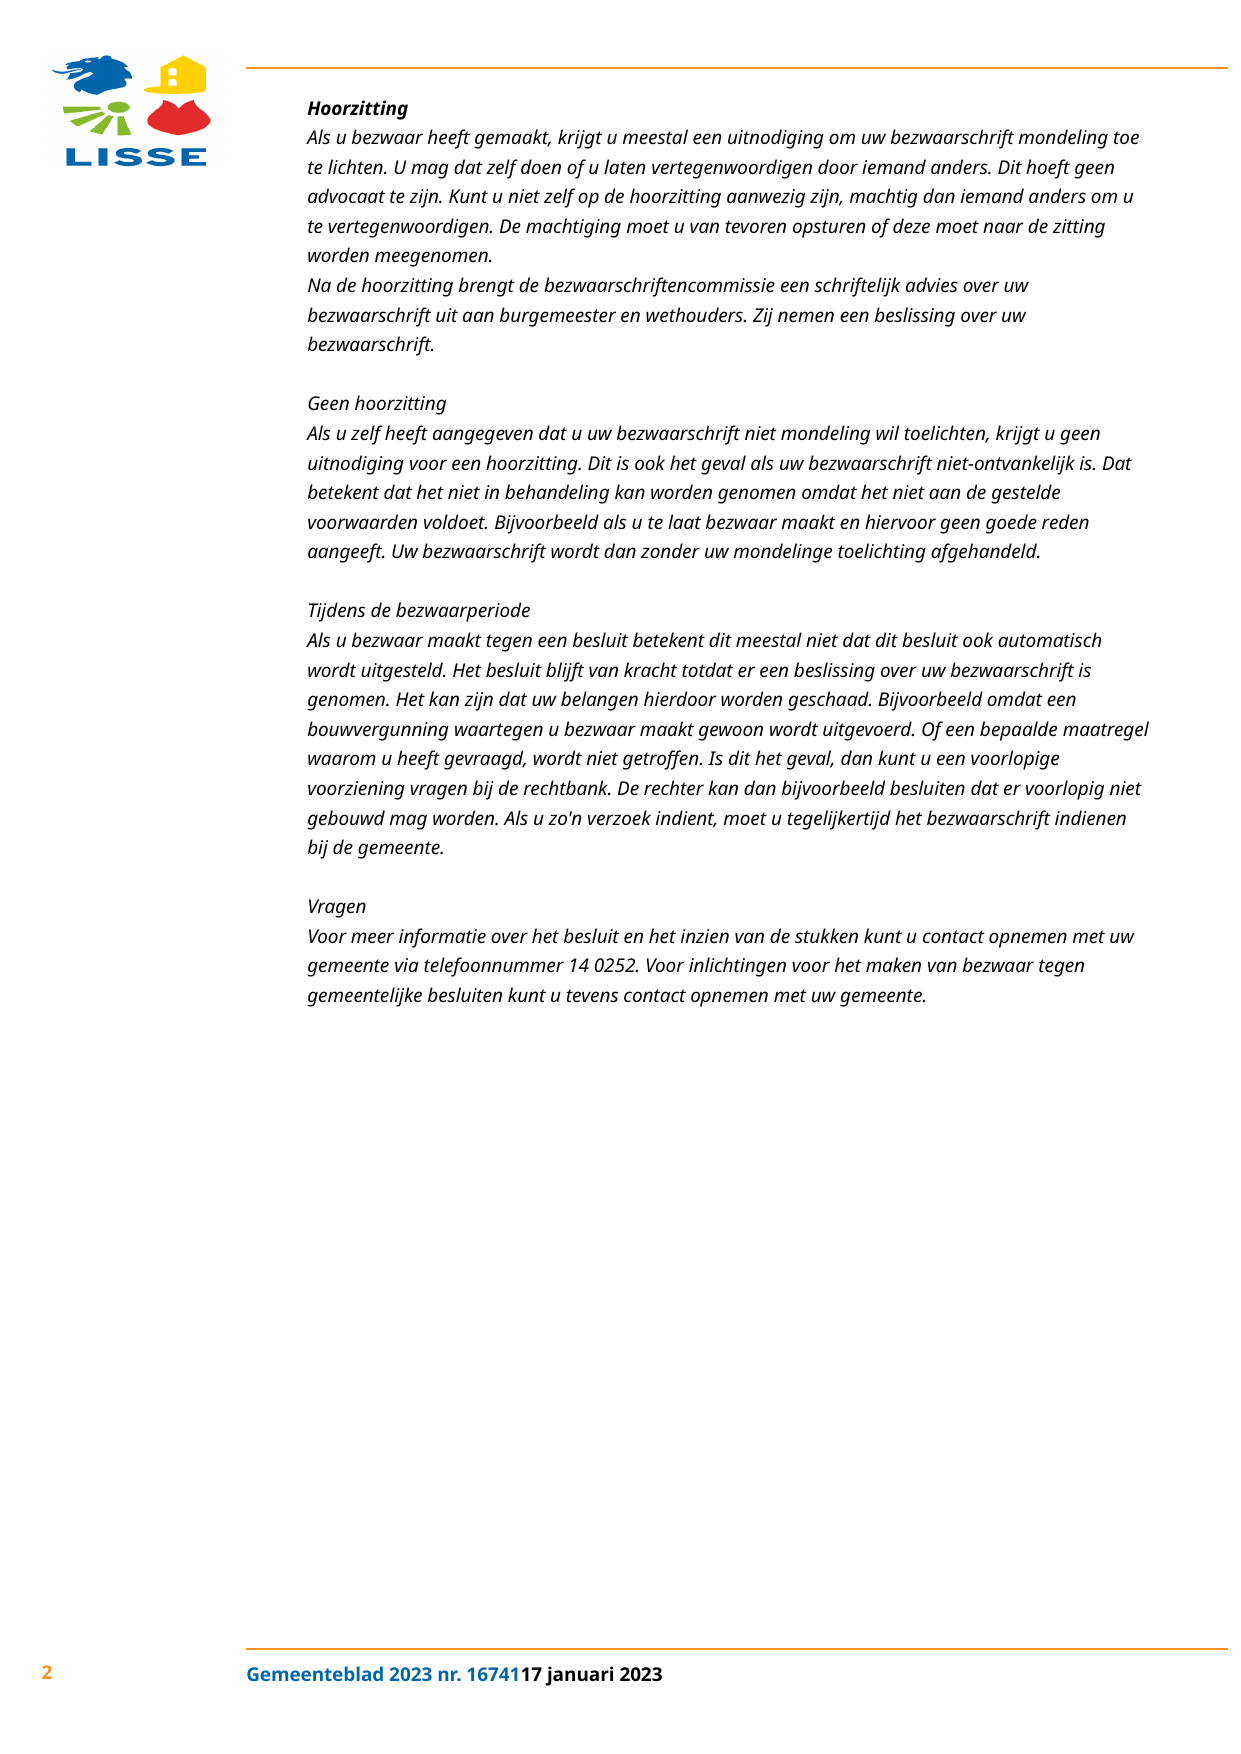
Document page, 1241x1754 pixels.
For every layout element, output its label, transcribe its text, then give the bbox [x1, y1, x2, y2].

list Tijdens de bezwaarperiode [248, 598, 1152, 623]
list Als u zelf heeft aangegeven dat u uw bezwaarschrift niet mondeling wil toelichten, krijgt u geen uitnodiging voor een hoorzitting. Dit is ook het geval als uw bezwaarschrift niet-ontvankelijk is. Dat betekent dat het niet in behandeling kan worden genomen omdat het niet aan de gestelde voorwaarden voldoet. Bijvoorbeeld als u te laat bezwaar maakt en hiervoor geen goede reden aangeeft. Uw bezwaarschrift wordt dan zonder uw mondelinge toelichting afgehandeld. [248, 420, 1152, 564]
list Vragen [248, 893, 1152, 919]
list Hoorzitting [248, 95, 1152, 121]
picture [41, 47, 231, 172]
list Voor meer informatie over het besluit en het inzien van de stukken kunt u contact opnemen met uw gemeente via telefoonnummer 14 0252. Voor inlichtingen voor het maken van bezwaar tegen gemeentelijke besluiten kunt u tevens contact opnemen met uw gemeente. [248, 923, 1152, 1008]
list Geen hoorzitting [248, 391, 1152, 416]
list Als u bezwaar heeft gemaakt, krijgt u meestal een uitnodiging om uw bezwaarschrift mondeling toe te lichten. U mag dat zelf doen of u laten vertegenwoordigen door iemand anders. Dit hoeft geen advocaat te zijn. Kunt u niet zelf op de hoorzitting aanwezig zijn, machtig dan iemand anders om u te vertegenwoordigen. De machtiging moet u van tevoren opsturen of deze moet naar de zitting worden meegenomen. [248, 124, 1152, 268]
list Als u bezwaar maakt tegen een besluit betekent dit meestal niet dat dit besluit ook automatisch wordt uitgesteld. Het besluit blijft van kracht totdat er een beslissing over uw bezwaarschrift is genomen. Het kan zijn dat uw belangen hierdoor worden geschaad. Bijvoorbeeld omdat een bouwvergunning waartegen u bezwaar maakt gewoon wordt uitgevoerd. Of een bepaalde maatregel waarom u heeft gevraagd, wordt niet getroffen. Is dit het geval, dan kunt u een voorlopige voorziening vragen bij de rechtbank. De rechter kan dan bijvoorbeeld besluiten dat er voorlopig niet gebouwd mag worden. Als u zo'n verzoek indient, moet u tegelijkertijd het bezwaarschrift indienen bij de gemeente. [248, 627, 1152, 860]
list Na de hoorzitting brengt de bezwaarschriftencommissie een schriftelijk advies over uw bezwaarschrift uit aan burgemeester en wethouders. Zij nemen een beslissing over uw bezwaarschrift. [248, 272, 1152, 357]
